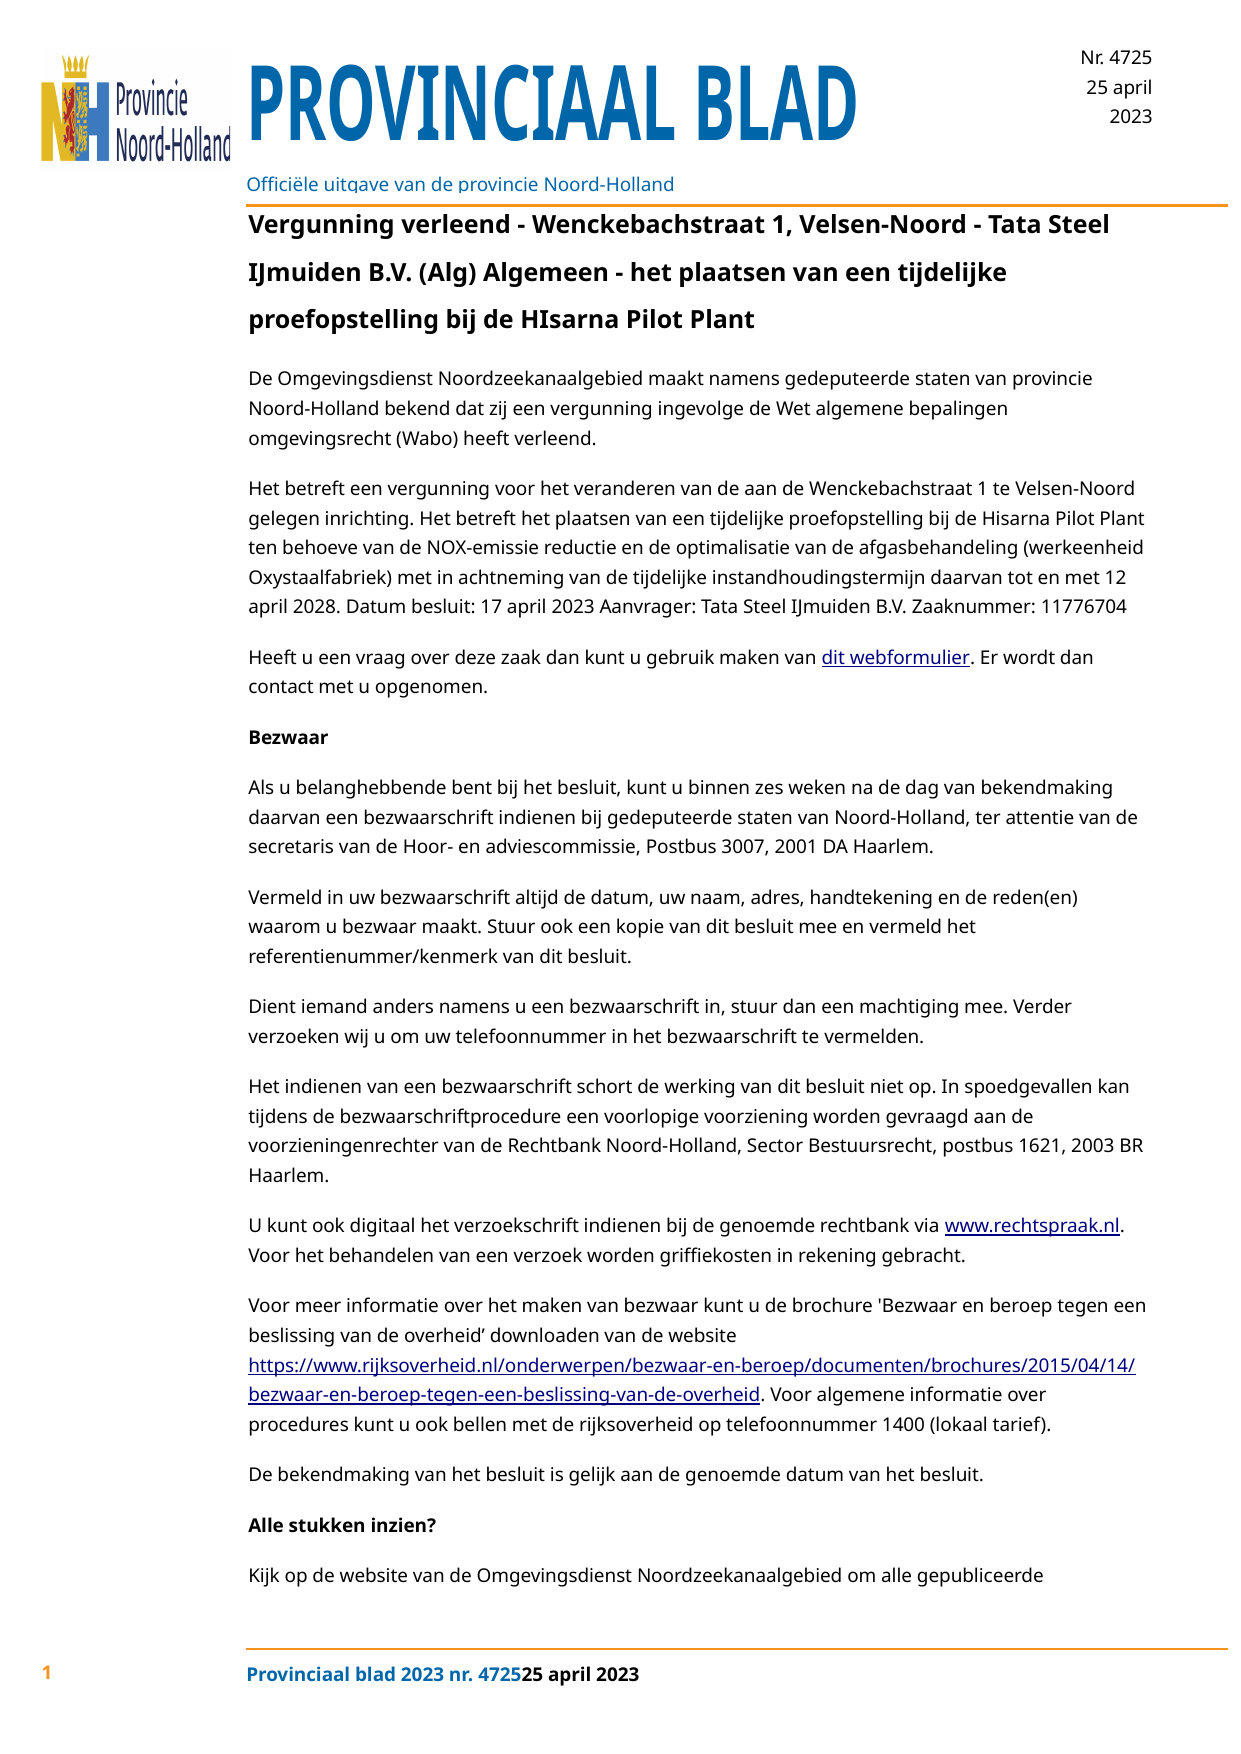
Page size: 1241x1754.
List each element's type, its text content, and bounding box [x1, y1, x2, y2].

text Kijk op de website van de Omgevingsdienst Noordzeekanaalgebied om alle gepubliceerde [248, 1562, 1152, 1588]
text Bezwaar [248, 724, 1152, 749]
text Heeft u een vraag over deze zaak dan kunt u gebruik maken van dit webformulier. Er wordt dan contact met u opgenomen. [248, 644, 1152, 699]
text Alle stukken inzien? [248, 1512, 1152, 1537]
text Het betreft een vergunning voor het veranderen van de aan de Wenckebachstraat 1 te Velsen-Noord gelegen inrichting. Het betreft het plaatsen van een tijdelijke proefopstelling bij de Hisarna Pilot Plant ten behoeve van de NOX-emissie reductie en de optimalisatie van de afgasbehandeling (werkeenheid Oxystaalfabriek) met in achtneming van de tijdelijke instandhoudingstermijn daarvan tot en met 12 april 2028. Datum besluit: 17 april 2023 Aanvrager: Tata Steel IJmuiden B.V. Zaaknummer: 11776704 [248, 475, 1152, 619]
text Vermeld in uw bezwaarschrift altijd de datum, uw naam, adres, handtekening en de reden(en) waarom u bezwaar maakt. Stuur ook een kopie van dit besluit mee en vermeld het referentienummer/kenmerk van dit besluit. [248, 884, 1152, 969]
text Voor meer informatie over het maken van bezwaar kunt u de brochure 'Bezwaar en beroep tegen een beslissing van de overheid’ downloaden van de website https://www.rijksoverheid.nl/onderwerpen/bezwaar-en-beroep/documenten/brochures/2015/04/14/bezwaar-en-beroep-tegen-een-beslissing-van-de-overheid. Voor algemene informatie over procedures kunt u ook bellen met de rijksoverheid op telefoonnummer 1400 (lokaal tarief). [248, 1293, 1152, 1437]
text Dient iemand anders namens u een bezwaarschrift in, stuur dan een machtiging mee. Verder verzoeken wij u om uw telefoonnummer in het bezwaarschrift te vermelden. [248, 993, 1152, 1049]
text Het indienen van een bezwaarschrift schort de werking van dit besluit niet op. In spoedgevallen kan tijdens de bezwaarschriftprocedure een voorlopige voorziening worden gevraagd aan de voorzieningenrechter van de Rechtbank Noord-Holland, Sector Bestuursrecht, postbus 1621, 2003 BR Haarlem. [248, 1073, 1152, 1188]
text Vergunning verleend - Wenckebachstraat 1, Velsen-Noord - Tata Steel IJmuiden B.V. (Alg) Algemeen - het plaatsen van een tijdelijke proefopstelling bij de HIsarna Pilot Plant [248, 207, 1152, 336]
text De bekendmaking van het besluit is gelijk aan de genoemde datum van het besluit. [248, 1461, 1152, 1487]
text Als u belanghebbende bent bij het besluit, kunt u binnen zes weken na de dag van bekendmaking daarvan een bezwaarschrift indienen bij gedeputeerde staten van Noord-Holland, ter attentie van de secretaris van de Hoor- en adviescommissie, Postbus 3007, 2001 DA Haarlem. [248, 774, 1152, 859]
text U kunt ook digitaal het verzoekschrift indienen bij de genoemde rechtbank via www.rechtspraak.nl. Voor het behandelen van een verzoek worden griffiekosten in rekening gebracht. [248, 1213, 1152, 1268]
picture [41, 47, 231, 172]
text De Omgevingsdienst Noordzeekanaalgebied maakt namens gedeputeerde staten van provincie Noord-Holland bekend dat zij een vergunning ingevolge de Wet algemene bepalingen omgevingsrecht (Wabo) heeft verleend. [248, 366, 1152, 450]
